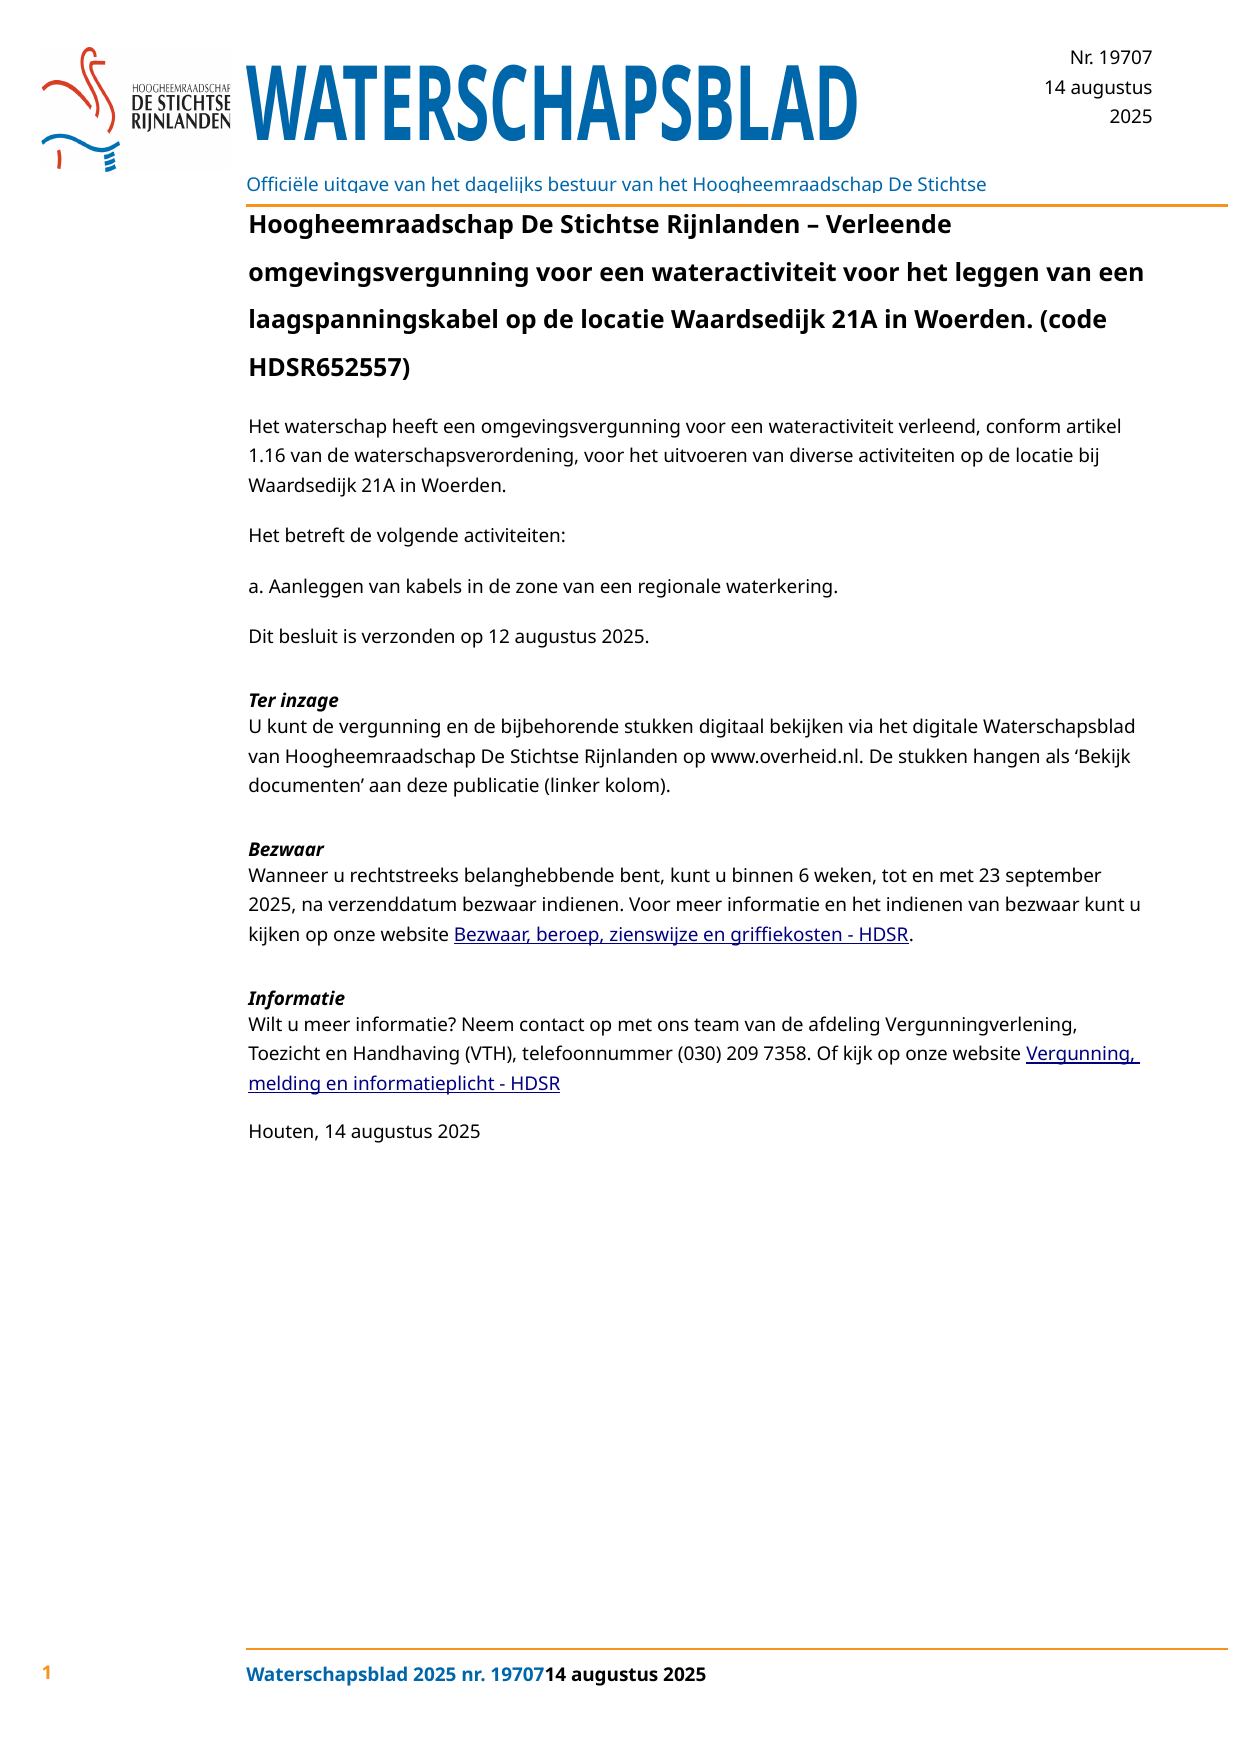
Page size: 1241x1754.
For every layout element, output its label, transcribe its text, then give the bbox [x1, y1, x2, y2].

text Wilt u meer informatie? Neem contact op met ons team van de afdeling Vergunningverlening, Toezicht en Handhaving (VTH), telefoonnummer (030) 209 7358. Of kijk op onze website Vergunning, melding en informatieplicht - HDSR [248, 1011, 1152, 1096]
text Het betreft de volgende activiteiten: [248, 523, 1152, 548]
text Informatie [248, 985, 1152, 1011]
text a. Aanleggen van kabels in de zone van een regionale waterkering. [248, 573, 1152, 599]
text Hoogheemraadschap De Stichtse Rijnlanden – Verleende omgevingsvergunning voor een wateractiviteit voor het leggen van een laagspanningskabel op de locatie Waardsedijk 21A in Woerden. (code HDSR652557) [248, 207, 1152, 384]
text Dit besluit is verzonden op 12 augustus 2025. [248, 623, 1152, 649]
text Ter inzage [248, 687, 1152, 713]
picture [41, 47, 231, 172]
text Bezwaar [248, 836, 1152, 862]
text Het waterschap heeft een omgevingsvergunning voor een wateractiviteit verleend, conform artikel 1.16 van de waterschapsverordening, voor het uitvoeren van diverse activiteiten op de locatie bij Waardsedijk 21A in Woerden. [248, 413, 1152, 498]
text U kunt de vergunning en de bijbehorende stukken digitaal bekijken via het digitale Waterschapsblad van Hoogheemraadschap De Stichtse Rijnlanden op www.overheid.nl. De stukken hangen als ‘Bekijk documenten’ aan deze publicatie (linker kolom). [248, 713, 1152, 798]
text Wanneer u rechtstreeks belanghebbende bent, kunt u binnen 6 weken, tot en met 23 september 2025, na verzenddatum bezwaar indienen. Voor meer informatie en het indienen van bezwaar kunt u kijken op onze website Bezwaar, beroep, zienswijze en griffiekosten - HDSR. [248, 862, 1152, 947]
text Houten, 14 augustus 2025 [248, 1118, 1152, 1144]
